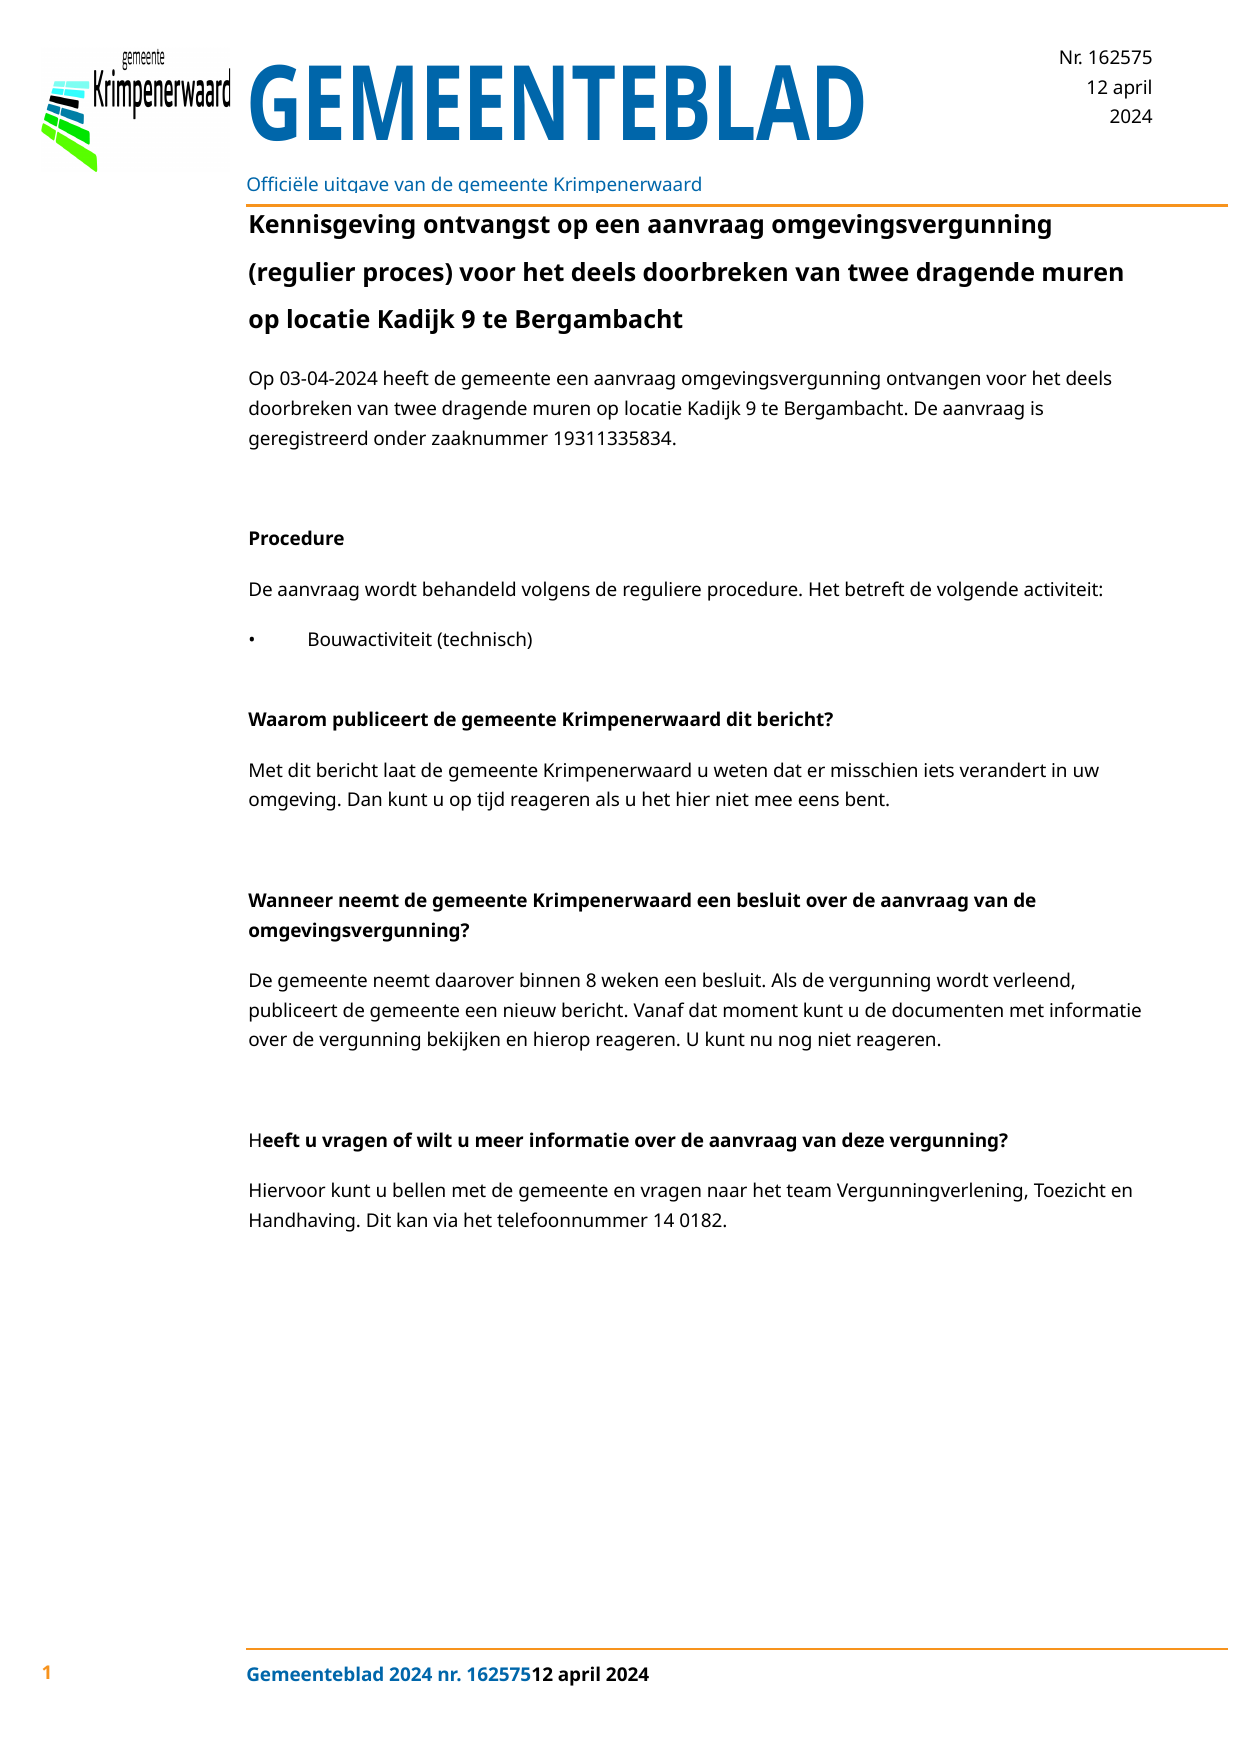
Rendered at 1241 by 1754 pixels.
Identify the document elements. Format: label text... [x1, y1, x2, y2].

text Procedure [248, 526, 1152, 551]
text Heeft u vragen of wilt u meer informatie over de aanvraag van deze vergunning? [248, 1127, 1152, 1153]
text De gemeente neemt daarover binnen 8 weken een besluit. Als de vergunning wordt verleend, publiceert de gemeente een nieuw bericht. Vanaf dat moment kunt u de documenten met informatie over de vergunning bekijken en hierop reageren. U kunt nu nog niet reageren. [248, 967, 1152, 1052]
text Met dit bericht laat de gemeente Krimpenerwaard u weten dat er misschien iets verandert in uw omgeving. Dan kunt u op tijd reageren als u het hier niet mee eens bent. [248, 757, 1152, 812]
list Bouwactiviteit (technisch) [248, 626, 1152, 652]
text Wanneer neemt de gemeente Krimpenerwaard een besluit over de aanvraag van de omgevingsvergunning? [248, 887, 1152, 942]
text Hiervoor kunt u bellen met de gemeente en vragen naar het team Vergunningverlening, Toezicht en Handhaving. Dit kan via het telefoonnummer 14 0182. [248, 1178, 1152, 1233]
text Kennisgeving ontvangst op een aanvraag omgevingsvergunning (regulier proces) voor het deels doorbreken van twee dragende muren op locatie Kadijk 9 te Bergambacht [248, 207, 1152, 336]
text De aanvraag wordt behandeld volgens de reguliere procedure. Het betreft de volgende activiteit: [248, 576, 1152, 602]
text Waarom publiceert de gemeente Krimpenerwaard dit bericht? [248, 706, 1152, 732]
text Op 03-04-2024 heeft de gemeente een aanvraag omgevingsvergunning ontvangen voor het deels doorbreken van twee dragende muren op locatie Kadijk 9 te Bergambacht. De aanvraag is geregistreerd onder zaaknummer 19311335834. [248, 366, 1152, 450]
picture [41, 47, 231, 172]
